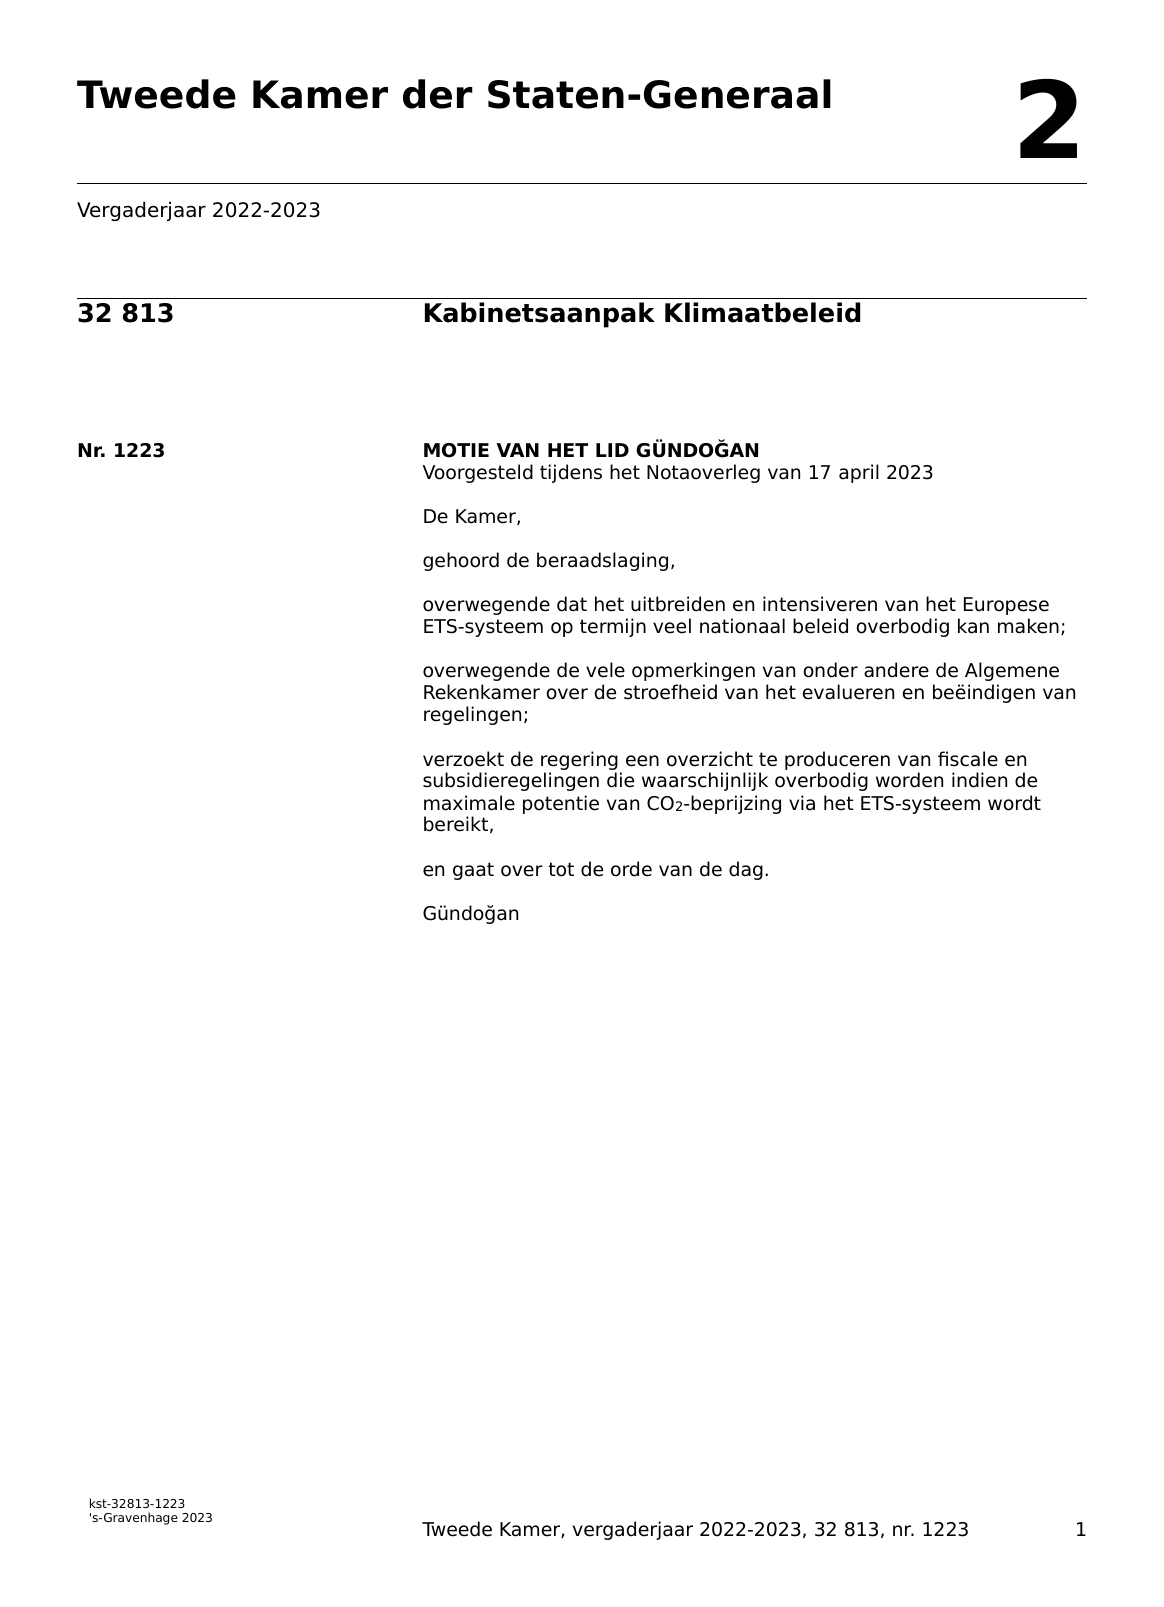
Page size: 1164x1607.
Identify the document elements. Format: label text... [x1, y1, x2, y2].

text De Kamer, [422, 506, 1087, 528]
text Voorgesteld tijdens het Notaoverleg van 17 april 2023 [422, 462, 1087, 484]
subtitle Nr. 1223 MOTIE VAN HET LID GÜNDOĞAN [77, 440, 1087, 462]
text verzoekt de regering een overzicht te produceren van fiscale en subsidieregelingen die waarschijnlijk overbodig worden indien de maximale potentie van CO2-beprijzing via het ETS-systeem wordt bereikt, [422, 748, 1087, 836]
table_header 2 [886, 59, 1087, 183]
text Gündoğan [422, 903, 1087, 925]
text 's-Gravenhage 2023 [88, 1511, 323, 1525]
text overwegende dat het uitbreiden en intensiveren van het Europese ETS-systeem op termijn veel nationaal beleid overbodig kan maken; [422, 594, 1087, 638]
table_cell Vergaderjaar 2022-2023 [77, 184, 1087, 298]
text en gaat over tot de orde van de dag. [422, 858, 1087, 881]
subtitle 32 813 Kabinetsaanpak Klimaatbeleid [77, 299, 1087, 329]
table_header Tweede Kamer der Staten-Generaal [77, 59, 886, 183]
text overwegende de vele opmerkingen van onder andere de Algemene Rekenkamer over de stroefheid van het evalueren en beëindigen van regelingen; [422, 660, 1087, 726]
text gehoord de beraadslaging, [422, 550, 1087, 572]
text kst-32813-1223 [88, 1497, 323, 1511]
